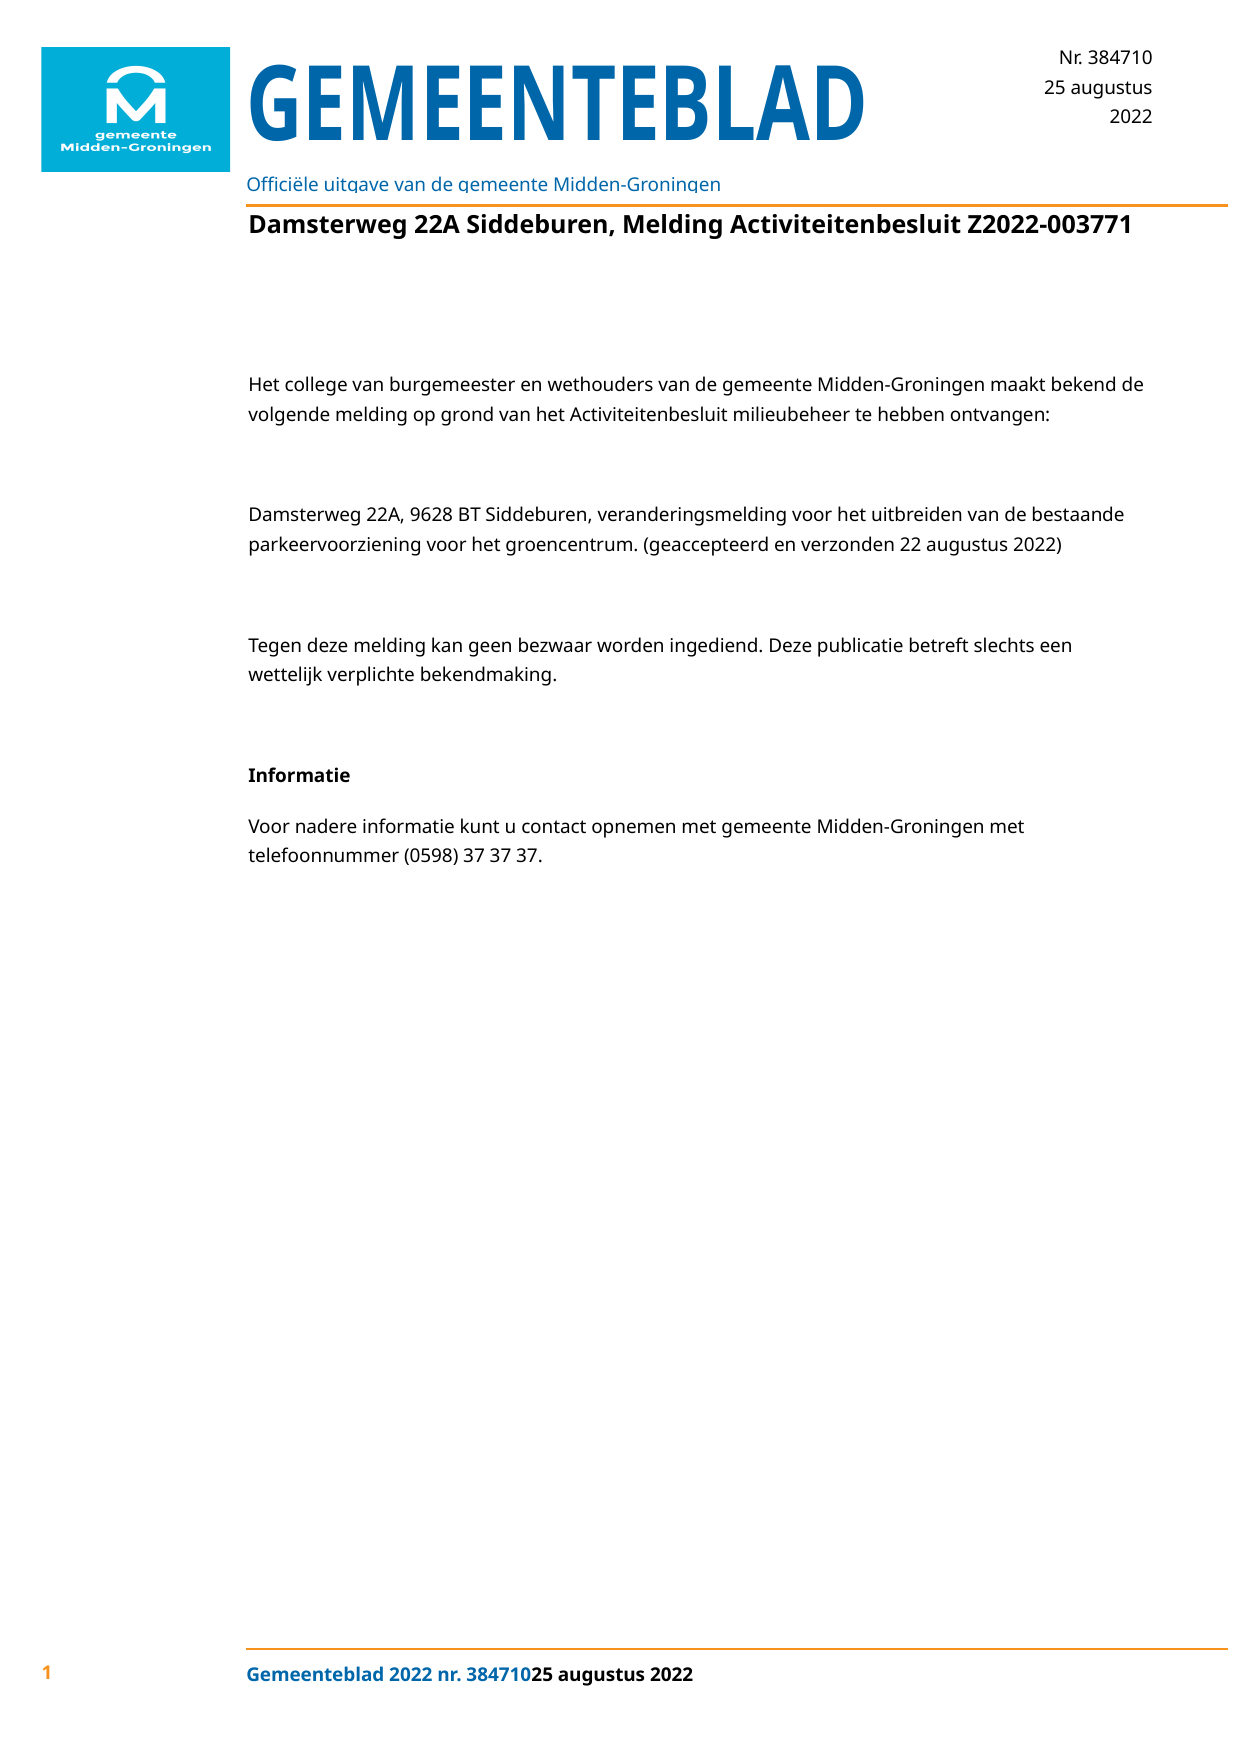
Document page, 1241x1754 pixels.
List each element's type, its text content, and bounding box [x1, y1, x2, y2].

text Informatie [248, 762, 1152, 788]
text Het college van burgemeester en wethouders van de gemeente Midden-Groningen maakt bekend de volgende melding op grond van het Activiteitenbesluit milieubeheer te hebben ontvangen: [248, 371, 1152, 426]
picture [108, 66, 164, 82]
text Tegen deze melding kan geen bezwaar worden ingediend. Deze publicatie betreft slechts een wettelijk verplichte bekendmaking. [248, 632, 1152, 687]
text Damsterweg 22A, 9628 BT Siddeburen, veranderingsmelding voor het uitbreiden van de bestaande parkeervoorziening voor het groencentrum. (geaccepteerd en verzonden 22 augustus 2022) [248, 502, 1152, 557]
text Damsterweg 22A Siddeburen, Melding Activiteitenbesluit Z2022-003771 [248, 207, 1152, 241]
picture [107, 89, 165, 122]
text Voor nadere informatie kunt u contact opnemen met gemeente Midden-Groningen met telefoonnummer (0598) 37 37 37. [248, 813, 1152, 868]
picture [184, 146, 190, 153]
